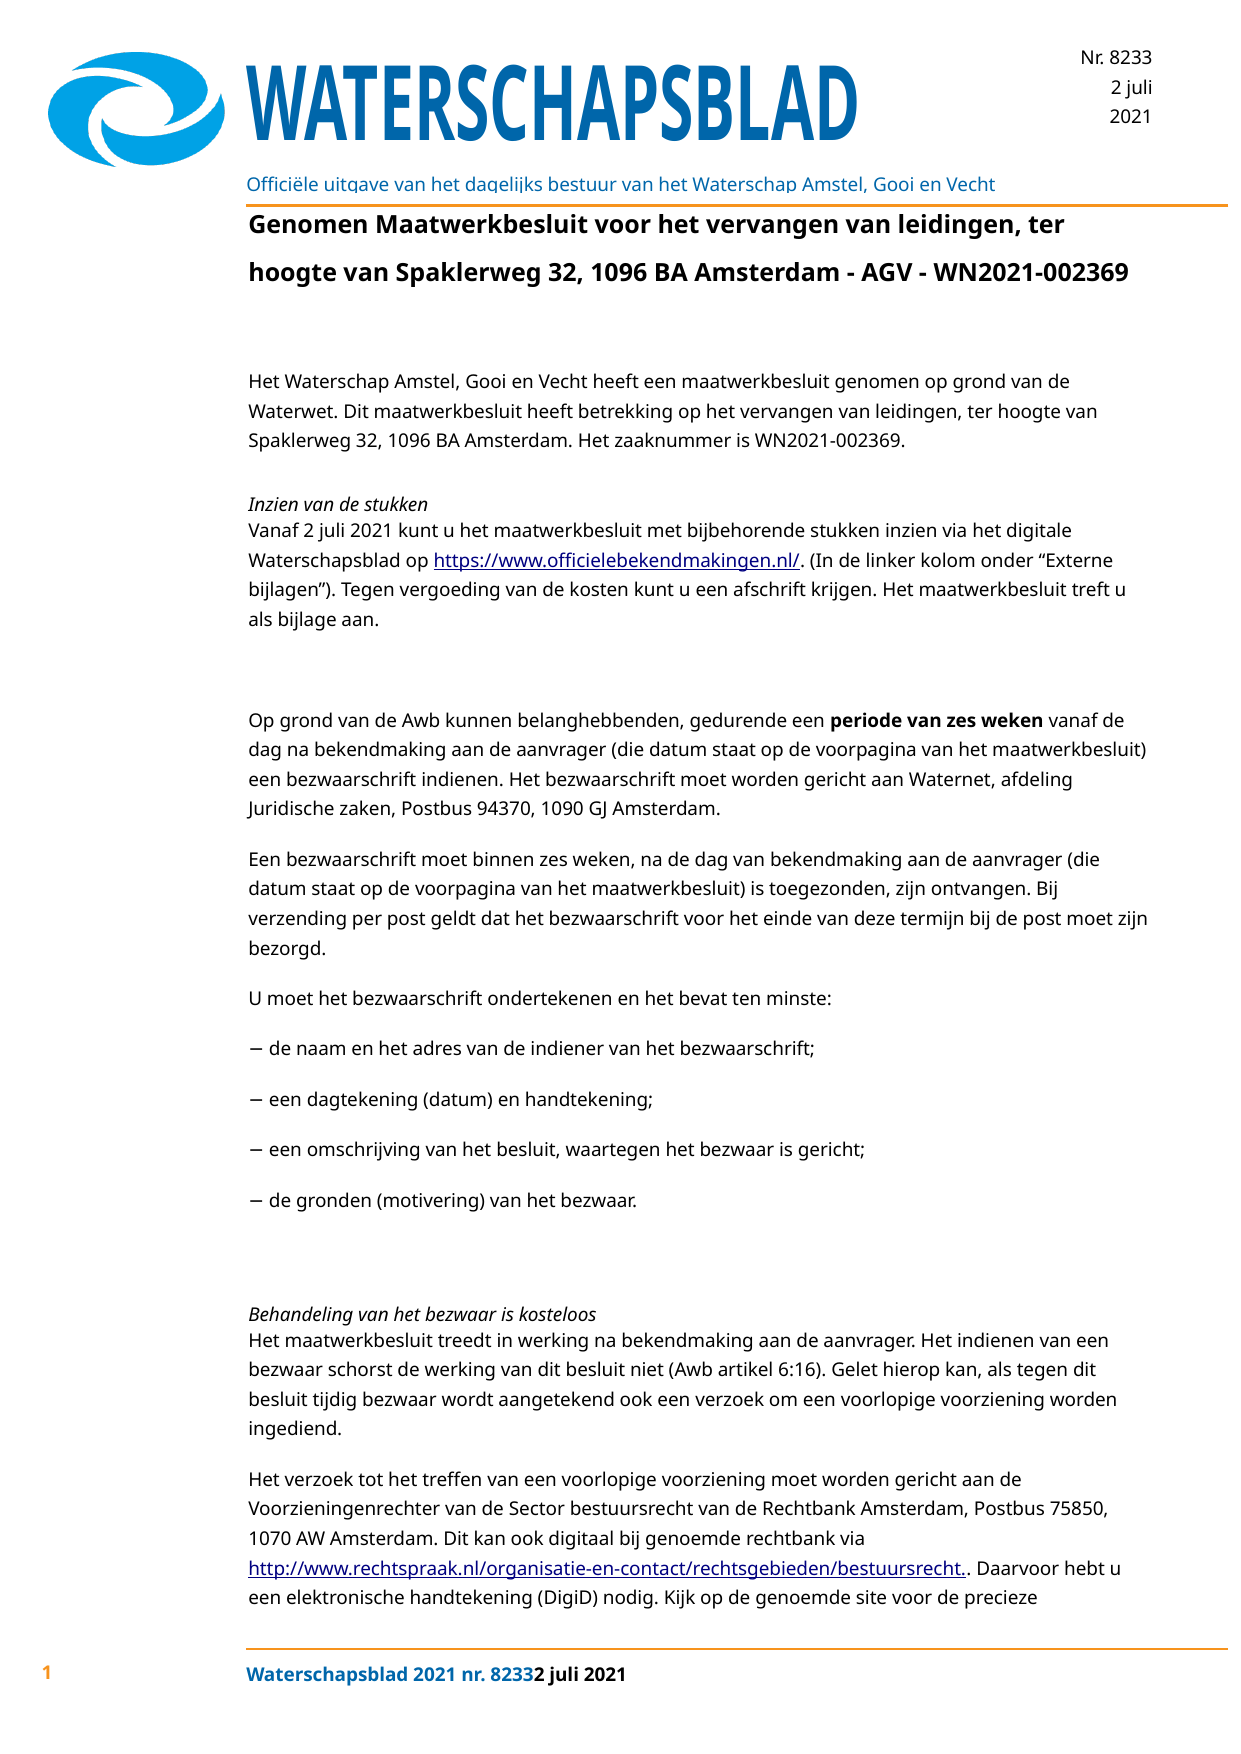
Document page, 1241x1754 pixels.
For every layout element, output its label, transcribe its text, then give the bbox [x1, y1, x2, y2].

text − een dagtekening (datum) en handtekening; [248, 1086, 1152, 1112]
text − de naam en het adres van de indiener van het bezwaarschrift; [248, 1036, 1152, 1061]
text U moet het bezwaarschrift ondertekenen en het bevat ten minste: [248, 985, 1152, 1011]
picture [41, 47, 231, 172]
text Genomen Maatwerkbesluit voor het vervangen van leidingen, ter hoogte van Spaklerweg 32, 1096 BA Amsterdam - AGV - WN2021-002369 [248, 207, 1152, 288]
text Behandeling van het bezwaar is kosteloos [248, 1301, 1152, 1327]
text − een omschrijving van het besluit, waartegen het bezwaar is gericht; [248, 1136, 1152, 1162]
text Op grond van de Awb kunnen belanghebbenden, gedurende een periode van zes weken vanaf de dag na bekendmaking aan de aanvrager (die datum staat op de voorpagina van het maatwerkbesluit) een bezwaarschrift indienen. Het bezwaarschrift moet worden gericht aan Waternet, afdeling Juridische zaken, Postbus 94370, 1090 GJ Amsterdam. [248, 707, 1152, 821]
text − de gronden (motivering) van het bezwaar. [248, 1187, 1152, 1212]
text Inzien van de stukken [248, 491, 1152, 517]
text Het Waterschap Amstel, Gooi en Vecht heeft een maatwerkbesluit genomen op grond van de Waterwet. Dit maatwerkbesluit heeft betrekking op het vervangen van leidingen, ter hoogte van Spaklerweg 32, 1096 BA Amsterdam. Het zaaknummer is WN2021-002369. [248, 368, 1152, 453]
text Het maatwerkbesluit treedt in werking na bekendmaking aan de aanvrager. Het indienen van een bezwaar schorst de werking van dit besluit niet (Awb artikel 6:16). Gelet hierop kan, als tegen dit besluit tijdig bezwaar wordt aangetekend ook een verzoek om een voorlopige voorziening worden ingediend. [248, 1327, 1152, 1441]
text Het verzoek tot het treffen van een voorlopige voorziening moet worden gericht aan de Voorzieningenrechter van de Sector bestuursrecht van de Rechtbank Amsterdam, Postbus 75850, 1070 AW Amsterdam. Dit kan ook digitaal bij genoemde rechtbank via http://www.rechtspraak.nl/organisatie-en-contact/rechtsgebieden/bestuursrecht.. Daarvoor hebt u een elektronische handtekening (DigiD) nodig. Kijk op de genoemde site voor de precieze [248, 1466, 1152, 1610]
text Een bezwaarschrift moet binnen zes weken, na de dag van bekendmaking aan de aanvrager (die datum staat op de voorpagina van het maatwerkbesluit) is toegezonden, zijn ontvangen. Bij verzending per post geldt dat het bezwaarschrift voor het einde van deze termijn bij de post moet zijn bezorgd. [248, 846, 1152, 960]
text Vanaf 2 juli 2021 kunt u het maatwerkbesluit met bijbehorende stukken inzien via het digitale Waterschapsblad op https://www.officielebekendmakingen.nl/. (In de linker kolom onder “Externe bijlagen”). Tegen vergoeding van de kosten kunt u een afschrift krijgen. Het maatwerkbesluit treft u als bijlage aan. [248, 517, 1152, 632]
